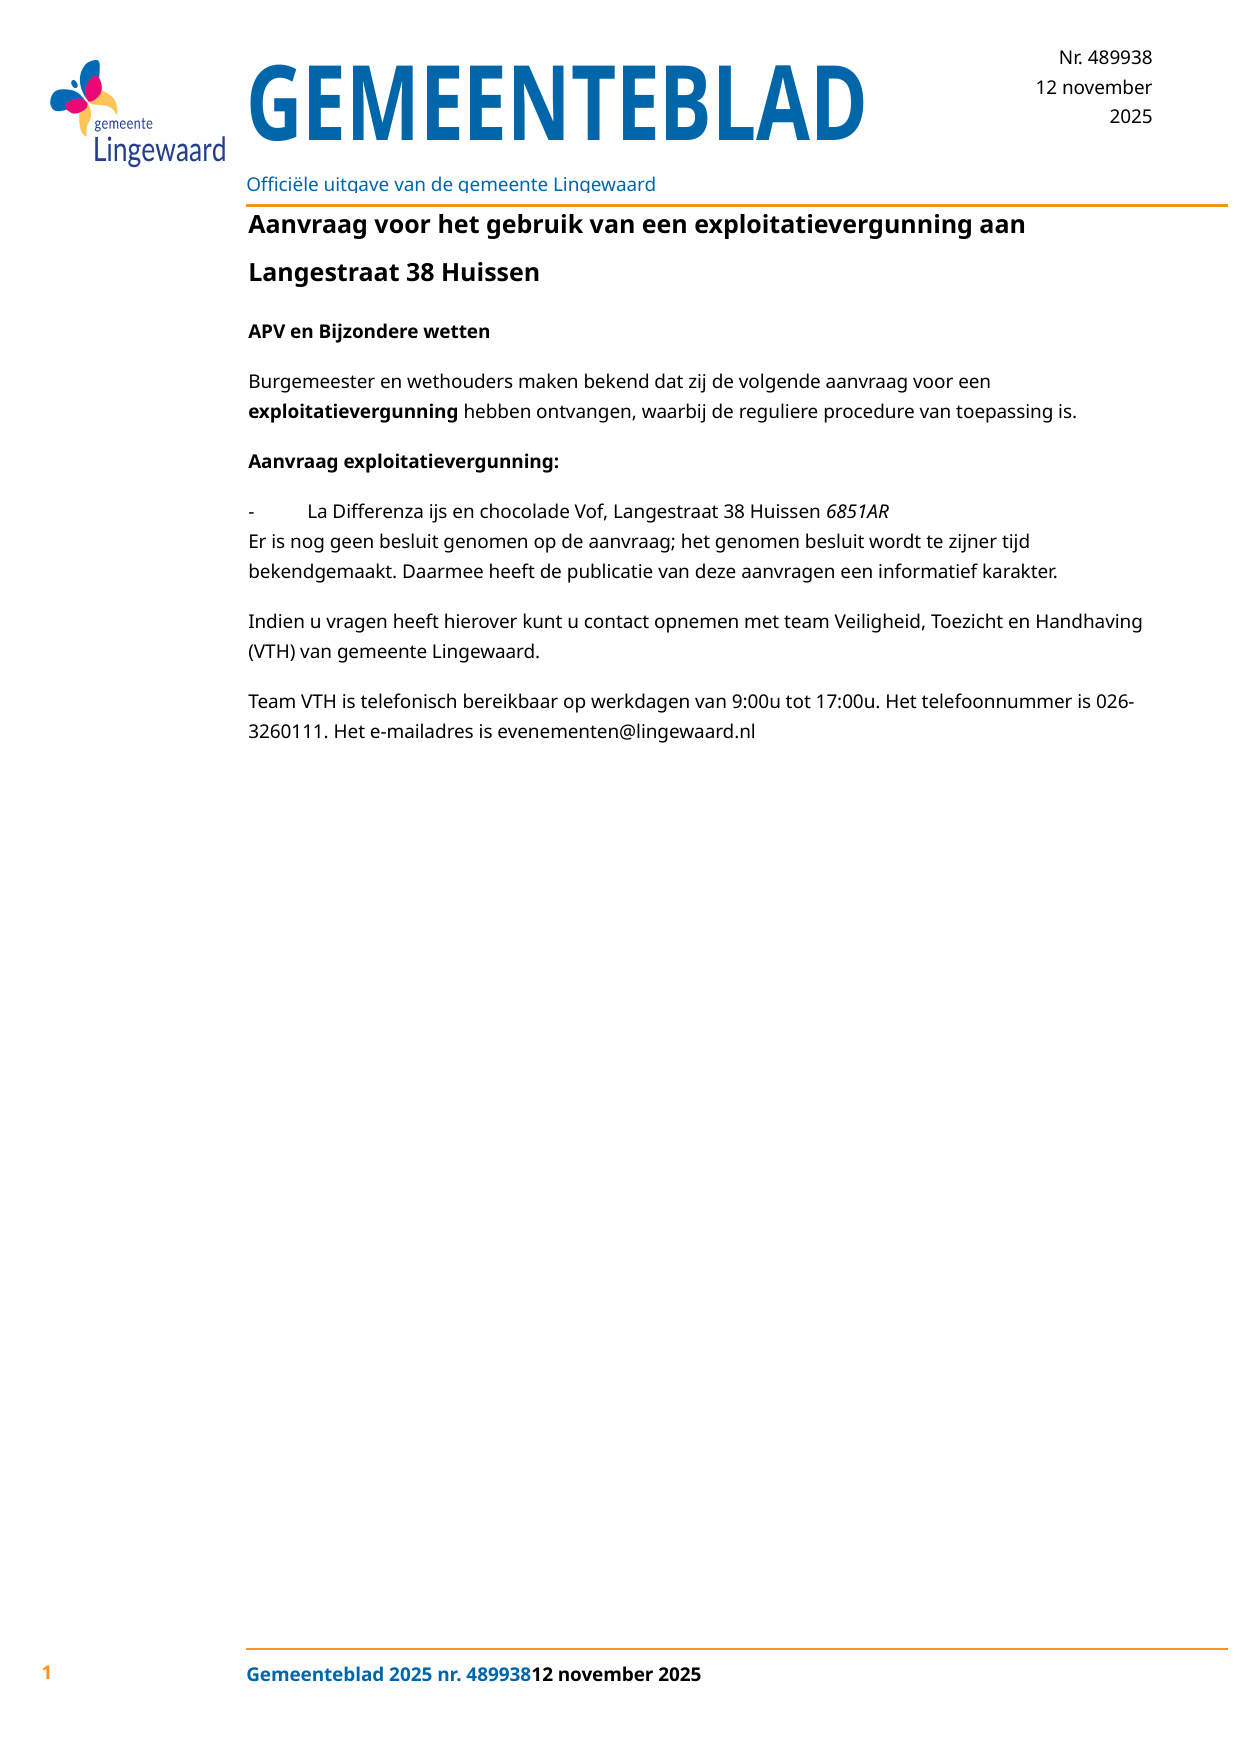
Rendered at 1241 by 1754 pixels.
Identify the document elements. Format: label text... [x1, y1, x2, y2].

text Burgemeester en wethouders maken bekend dat zij de volgende aanvraag voor een exploitatievergunning hebben ontvangen, waarbij de reguliere procedure van toepassing is. [248, 368, 1152, 424]
text Aanvraag voor het gebruik van een exploitatievergunning aan Langestraat 38 Huissen [248, 207, 1152, 288]
picture [41, 47, 231, 172]
text Aanvraag exploitatievergunning: [248, 448, 1152, 474]
text Indien u vragen heeft hierover kunt u contact opnemen met team Veiligheid, Toezicht en Handhaving (VTH) van gemeente Lingewaard. [248, 608, 1152, 664]
text Team VTH is telefonisch bereikbaar op werkdagen van 9:00u tot 17:00u. Het telefoonnummer is 026-3260111. Het e-mailadres is evenementen@lingewaard.nl [248, 688, 1152, 744]
text APV en Bijzondere wetten [248, 318, 1152, 344]
text Er is nog geen besluit genomen op de aanvraag; het genomen besluit wordt te zijner tijd bekendgemaakt. Daarmee heeft de publicatie van deze aanvragen een informatief karakter. [248, 528, 1152, 584]
list La Differenza ijs en chocolade Vof, Langestraat 38 Huissen 6851AR [248, 499, 1152, 524]
